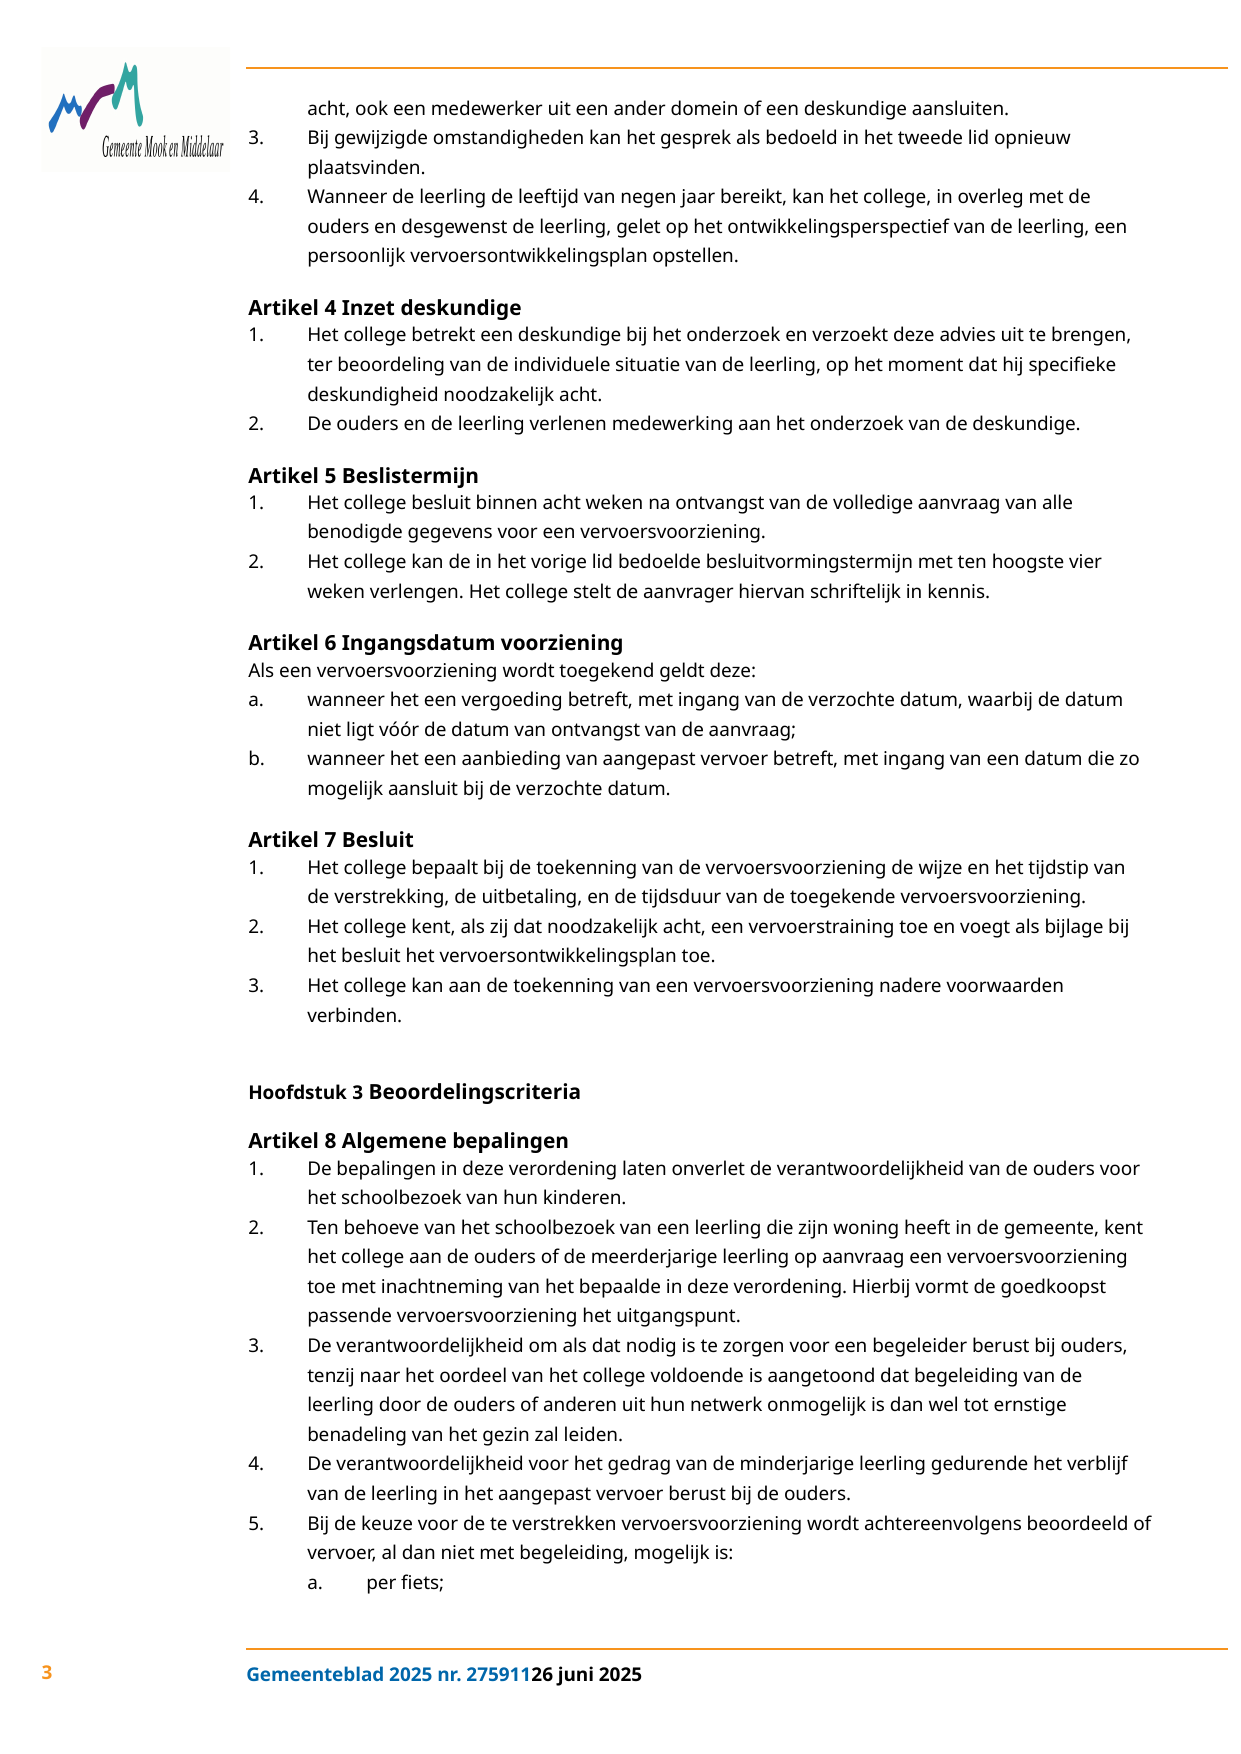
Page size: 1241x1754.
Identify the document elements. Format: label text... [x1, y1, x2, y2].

list Het college kan aan de toekenning van een vervoersvoorziening nadere voorwaarden verbinden. [248, 972, 1152, 1028]
text Artikel 8 Algemene bepalingen [248, 1126, 1152, 1155]
text Artikel 6 Ingangsdatum voorziening [248, 628, 1152, 657]
list Het college bepaalt bij de toekenning van de vervoersvoorziening de wijze en het tijdstip van de verstrekking, de uitbetaling, en de tijdsduur van de toegekende vervoersvoorziening. [248, 854, 1152, 909]
list Het college besluit binnen acht weken na ontvangst van de volledige aanvraag van alle benodigde gegevens voor een vervoersvoorziening. [248, 489, 1152, 544]
text Artikel 4 Inzet deskundige [248, 293, 1152, 322]
list wanneer het een aanbieding van aangepast vervoer betreft, met ingang van een datum die zo mogelijk aansluit bij de verzochte datum. [248, 746, 1152, 801]
text Artikel 7 Besluit [248, 826, 1152, 854]
list acht, ook een medewerker uit een ander domein of een deskundige aansluiten. [248, 95, 1152, 121]
list Bij de keuze voor de te verstrekken vervoersvoorziening wordt achtereenvolgens beoordeeld of vervoer, al dan niet met begeleiding, mogelijk is: [248, 1510, 1152, 1565]
picture [41, 47, 231, 172]
list Ten behoeve van het schoolbezoek van een leerling die zijn woning heeft in de gemeente, kent het college aan de ouders of de meerderjarige leerling op aanvraag een vervoersvoorziening toe met inachtneming van het bepaalde in deze verordening. Hierbij vormt de goedkoopst passende vervoersvoorziening het uitgangspunt. [248, 1214, 1152, 1328]
list Het college kent, als zij dat noodzakelijk acht, een vervoerstraining toe en voegt als bijlage bij het besluit het vervoersontwikkelingsplan toe. [248, 913, 1152, 968]
list De verantwoordelijkheid voor het gedrag van de minderjarige leerling gedurende het verblijf van de leerling in het aangepast vervoer berust bij de ouders. [248, 1451, 1152, 1506]
list Het college kan de in het vorige lid bedoelde besluitvormingstermijn met ten hoogste vier weken verlengen. Het college stelt de aanvrager hiervan schriftelijk in kennis. [248, 548, 1152, 604]
list Het college betrekt een deskundige bij het onderzoek en verzoekt deze advies uit te brengen, ter beoordeling van de individuele situatie van de leerling, op het moment dat hij specifieke deskundigheid noodzakelijk acht. [248, 322, 1152, 406]
list De bepalingen in deze verordening laten onverlet de verantwoordelijkheid van de ouders voor het schoolbezoek van hun kinderen. [248, 1155, 1152, 1210]
list Wanneer de leerling de leeftijd van negen jaar bereikt, kan het college, in overleg met de ouders en desgewenst de leerling, gelet op het ontwikkelingsperspectief van de leerling, een persoonlijk vervoersontwikkelingsplan opstellen. [248, 183, 1152, 268]
list per fiets; [307, 1569, 1152, 1595]
list De ouders en de leerling verlenen medewerking aan het onderzoek van de deskundige. [248, 410, 1152, 436]
text Hoofdstuk 3 Beoordelingscriteria [248, 1077, 1152, 1106]
list De verantwoordelijkheid om als dat nodig is te zorgen voor een begeleider berust bij ouders, tenzij naar het oordeel van het college voldoende is aangetoond dat begeleiding van de leerling door de ouders of anderen uit hun netwerk onmogelijk is dan wel tot ernstige benadeling van het gezin zal leiden. [248, 1332, 1152, 1447]
text Artikel 5 Beslistermijn [248, 461, 1152, 489]
list wanneer het een vergoeding betreft, met ingang van de verzochte datum, waarbij de datum niet ligt vóór de datum van ontvangst van de aanvraag; [248, 686, 1152, 742]
text Als een vervoersvoorziening wordt toegekend geldt deze: [248, 657, 1152, 682]
list Bij gewijzigde omstandigheden kan het gesprek als bedoeld in het tweede lid opnieuw plaatsvinden. [248, 124, 1152, 180]
